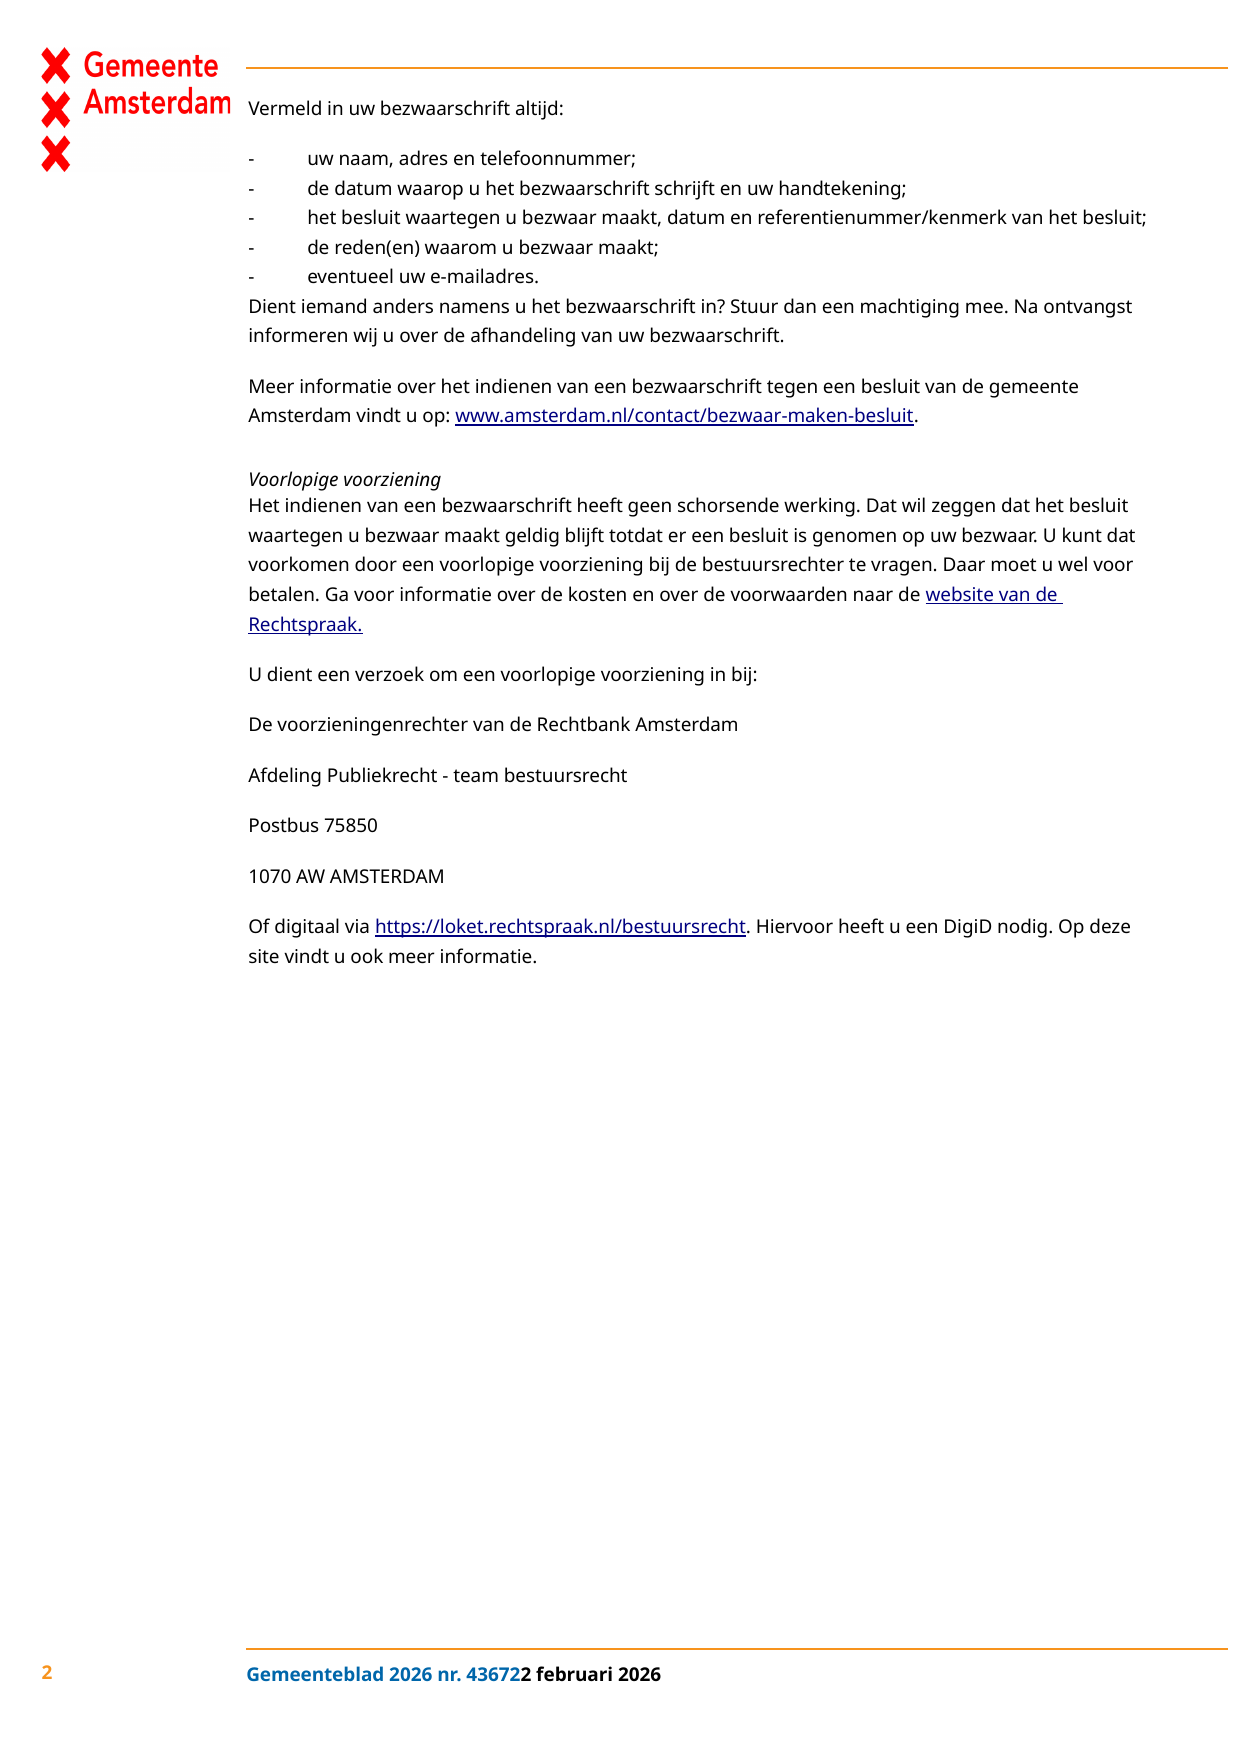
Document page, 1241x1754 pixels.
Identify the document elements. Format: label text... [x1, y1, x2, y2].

text Of digitaal via https://loket.rechtspraak.nl/bestuursrecht. Hiervoor heeft u een DigiD nodig. Op deze site vindt u ook meer informatie. [248, 913, 1152, 968]
list de datum waarop u het bezwaarschrift schrijft en uw handtekening; [248, 175, 1152, 201]
text Meer informatie over het indienen van een bezwaarschrift tegen een besluit van de gemeente Amsterdam vindt u op: www.amsterdam.nl/contact/bezwaar-maken-besluit. [248, 373, 1152, 428]
text 1070 AW AMSTERDAM [248, 863, 1152, 888]
text De voorzieningenrechter van de Rechtbank Amsterdam [248, 712, 1152, 737]
text Vermeld in uw bezwaarschrift altijd: [248, 95, 1152, 121]
picture [41, 47, 231, 172]
list uw naam, adres en telefoonnummer; [248, 145, 1152, 171]
text Afdeling Publiekrecht - team bestuursrecht [248, 762, 1152, 788]
text Voorlopige voorziening [248, 467, 1152, 492]
text Dient iemand anders namens u het bezwaarschrift in? Stuur dan een machtiging mee. Na ontvangst informeren wij u over de afhandeling van uw bezwaarschrift. [248, 293, 1152, 348]
list eventueel uw e-mailadres. [248, 263, 1152, 289]
list de reden(en) waarom u bezwaar maakt; [248, 234, 1152, 260]
text U dient een verzoek om een voorlopige voorziening in bij: [248, 661, 1152, 687]
text Postbus 75850 [248, 812, 1152, 838]
list het besluit waartegen u bezwaar maakt, datum en referentienummer/kenmerk van het besluit; [248, 204, 1152, 230]
text Het indienen van een bezwaarschrift heeft geen schorsende werking. Dat wil zeggen dat het besluit waartegen u bezwaar maakt geldig blijft totdat er een besluit is genomen op uw bezwaar. U kunt dat voorkomen door een voorlopige voorziening bij de bestuursrechter te vragen. Daar moet u wel voor betalen. Ga voor informatie over de kosten en over de voorwaarden naar de website van de Rechtspraak. [248, 492, 1152, 636]
